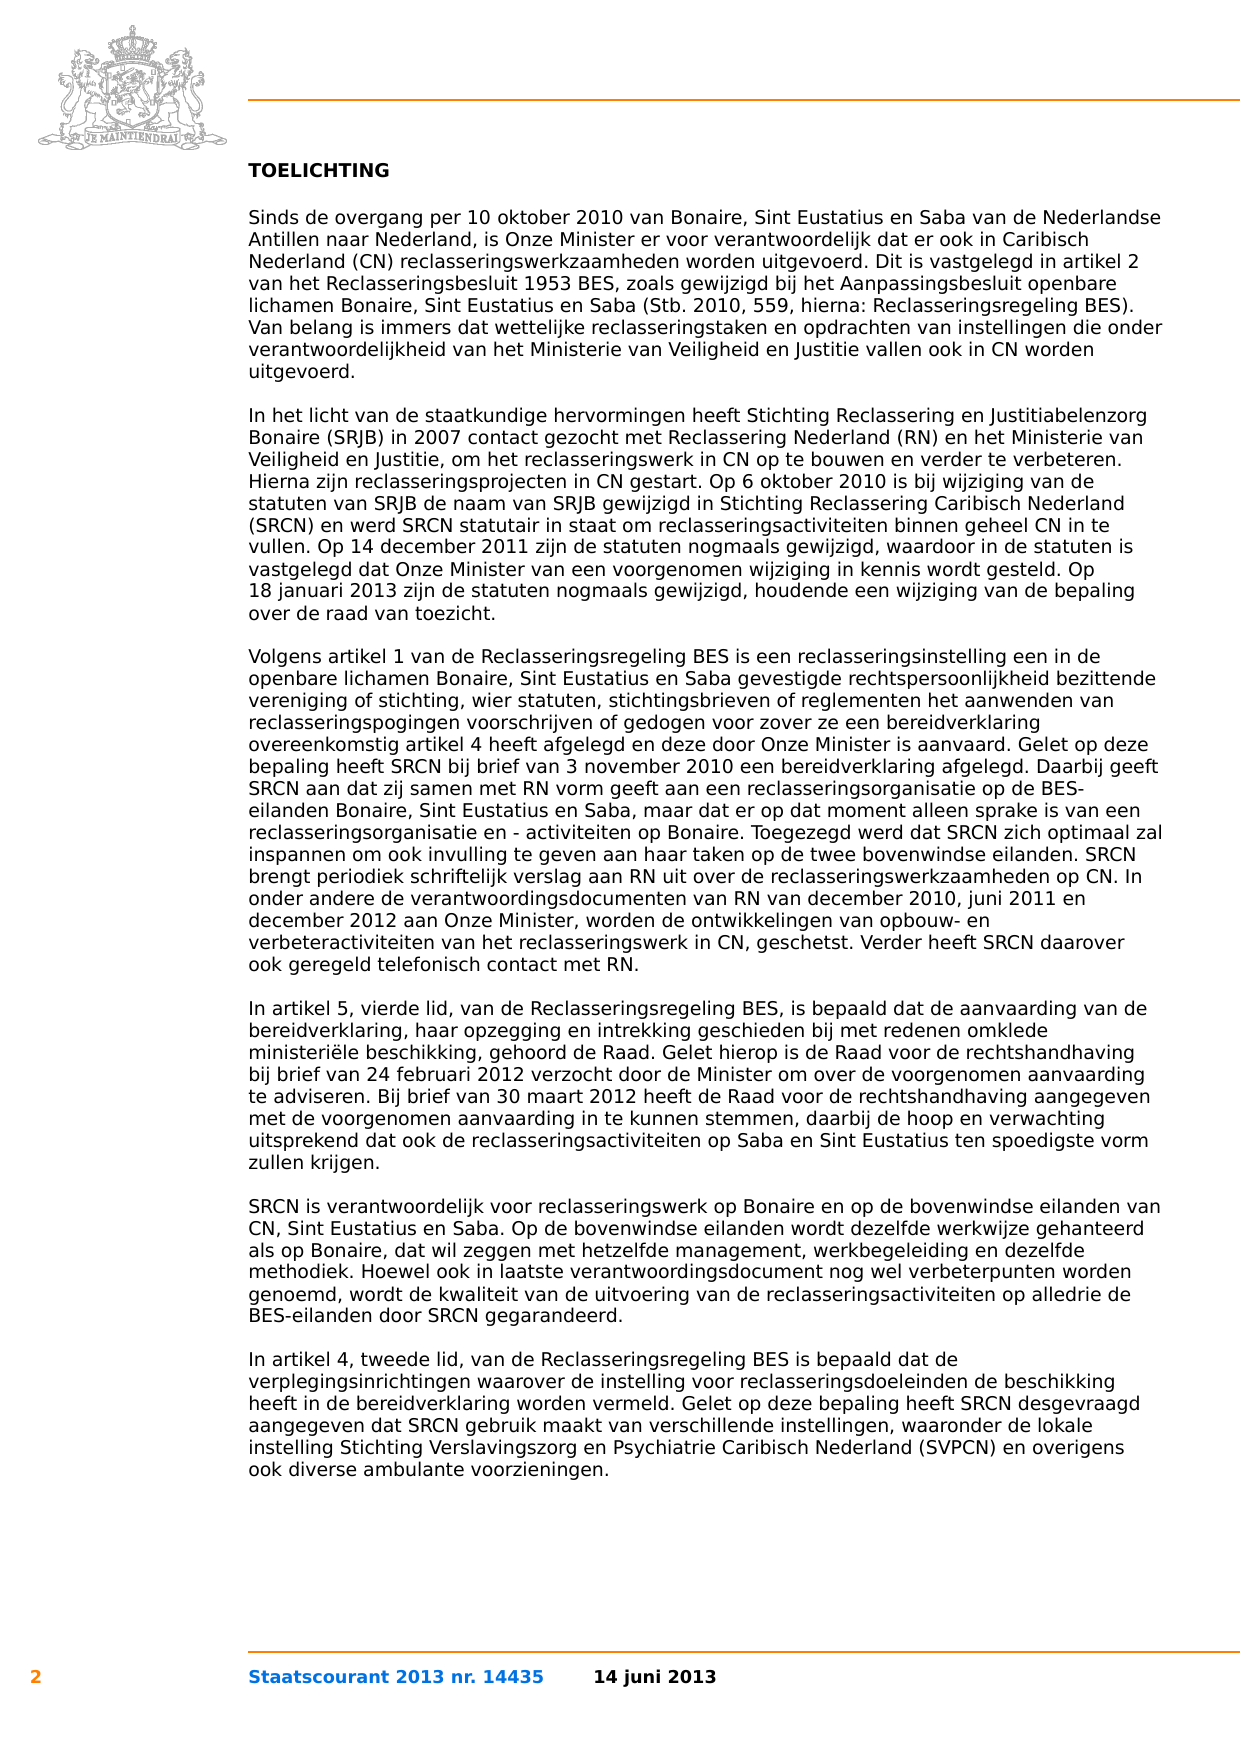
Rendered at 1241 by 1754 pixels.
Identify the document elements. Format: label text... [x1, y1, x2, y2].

subtitle TOELICHTING [248, 160, 1163, 182]
picture [38, 25, 227, 150]
text SRCN is verantwoordelijk voor reclasseringswerk op Bonaire en op de bovenwindse eilanden van CN, Sint Eustatius en Saba. Op de bovenwindse eilanden wordt dezelfde werkwijze gehanteerd als op Bonaire, dat wil zeggen met hetzelfde management, werkbegeleiding en dezelfde methodiek. Hoewel ook in laatste verantwoordingsdocument nog wel verbeterpunten worden genoemd, wordt de kwaliteit van de uitvoering van de reclasseringsactiviteiten op alledrie de BES-eilanden door SRCN gegarandeerd. [248, 1196, 1163, 1327]
text In het licht van de staatkundige hervormingen heeft Stichting Reclassering en Justitiabelenzorg Bonaire (SRJB) in 2007 contact gezocht met Reclassering Nederland (RN) en het Ministerie van Veiligheid en Justitie, om het reclasseringswerk in CN op te bouwen en verder te verbeteren. Hierna zijn reclasseringsprojecten in CN gestart. Op 6 oktober 2010 is bij wijziging van de statuten van SRJB de naam van SRJB gewijzigd in Stichting Reclassering Caribisch Nederland (SRCN) en werd SRCN statutair in staat om reclasseringsactiviteiten binnen geheel CN in te vullen. Op 14 december 2011 zijn de statuten nogmaals gewijzigd, waardoor in de statuten is vastgelegd dat Onze Minister van een voorgenomen wijziging in kennis wordt gesteld. Op 18 januari 2013 zijn de statuten nogmaals gewijzigd, houdende een wijziging van de bepaling over de raad van toezicht. [248, 404, 1163, 624]
text In artikel 5, vierde lid, van de Reclasseringsregeling BES, is bepaald dat de aanvaarding van de bereidverklaring, haar opzegging en intrekking geschieden bij met redenen omklede ministeriële beschikking, gehoord de Raad. Gelet hierop is de Raad voor de rechtshandhaving bij brief van 24 februari 2012 verzocht door de Minister om over de voorgenomen aanvaarding te adviseren. Bij brief van 30 maart 2012 heeft de Raad voor de rechtshandhaving aangegeven met de voorgenomen aanvaarding in te kunnen stemmen, daarbij de hoop en verwachting uitsprekend dat ook de reclasseringsactiviteiten op Saba en Sint Eustatius ten spoedigste vorm zullen krijgen. [248, 998, 1163, 1174]
text In artikel 4, tweede lid, van de Reclasseringsregeling BES is bepaald dat de verplegingsinrichtingen waarover de instelling voor reclasseringsdoeleinden de beschikking heeft in de bereidverklaring worden vermeld. Gelet op deze bepaling heeft SRCN desgevraagd aangegeven dat SRCN gebruik maakt van verschillende instellingen, waaronder de lokale instelling Stichting Verslavingszorg en Psychiatrie Caribisch Nederland (SVPCN) en overigens ook diverse ambulante voorzieningen. [248, 1349, 1163, 1481]
text Sinds de overgang per 10 oktober 2010 van Bonaire, Sint Eustatius en Saba van de Nederlandse Antillen naar Nederland, is Onze Minister er voor verantwoordelijk dat er ook in Caribisch Nederland (CN) reclasseringswerkzaamheden worden uitgevoerd. Dit is vastgelegd in artikel 2 van het Reclasseringsbesluit 1953 BES, zoals gewijzigd bij het Aanpassingsbesluit openbare lichamen Bonaire, Sint Eustatius en Saba (Stb. 2010, 559, hierna: Reclasseringsregeling BES). Van belang is immers dat wettelijke reclasseringstaken en opdrachten van instellingen die onder verantwoordelijkheid van het Ministerie van Veiligheid en Justitie vallen ook in CN worden uitgevoerd. [248, 207, 1163, 383]
text Volgens artikel 1 van de Reclasseringsregeling BES is een reclasseringsinstelling een in de openbare lichamen Bonaire, Sint Eustatius en Saba gevestigde rechtspersoonlijkheid bezittende vereniging of stichting, wier statuten, stichtingsbrieven of reglementen het aanwenden van reclasseringspogingen voorschrijven of gedogen voor zover ze een bereidverklaring overeenkomstig artikel 4 heeft afgelegd en deze door Onze Minister is aanvaard. Gelet op deze bepaling heeft SRCN bij brief van 3 november 2010 een bereidverklaring afgelegd. Daarbij geeft SRCN aan dat zij samen met RN vorm geeft aan een reclasseringsorganisatie op de BES-eilanden Bonaire, Sint Eustatius en Saba, maar dat er op dat moment alleen sprake is van een reclasseringsorganisatie en - activiteiten op Bonaire. Toegezegd werd dat SRCN zich optimaal zal inspannen om ook invulling te geven aan haar taken op de twee bovenwindse eilanden. SRCN brengt periodiek schriftelijk verslag aan RN uit over de reclasseringswerkzaamheden op CN. In onder andere de verantwoordingsdocumenten van RN van december 2010, juni 2011 en december 2012 aan Onze Minister, worden de ontwikkelingen van opbouw- en verbeteractiviteiten van het reclasseringswerk in CN, geschetst. Verder heeft SRCN daarover ook geregeld telefonisch contact met RN. [248, 646, 1163, 976]
